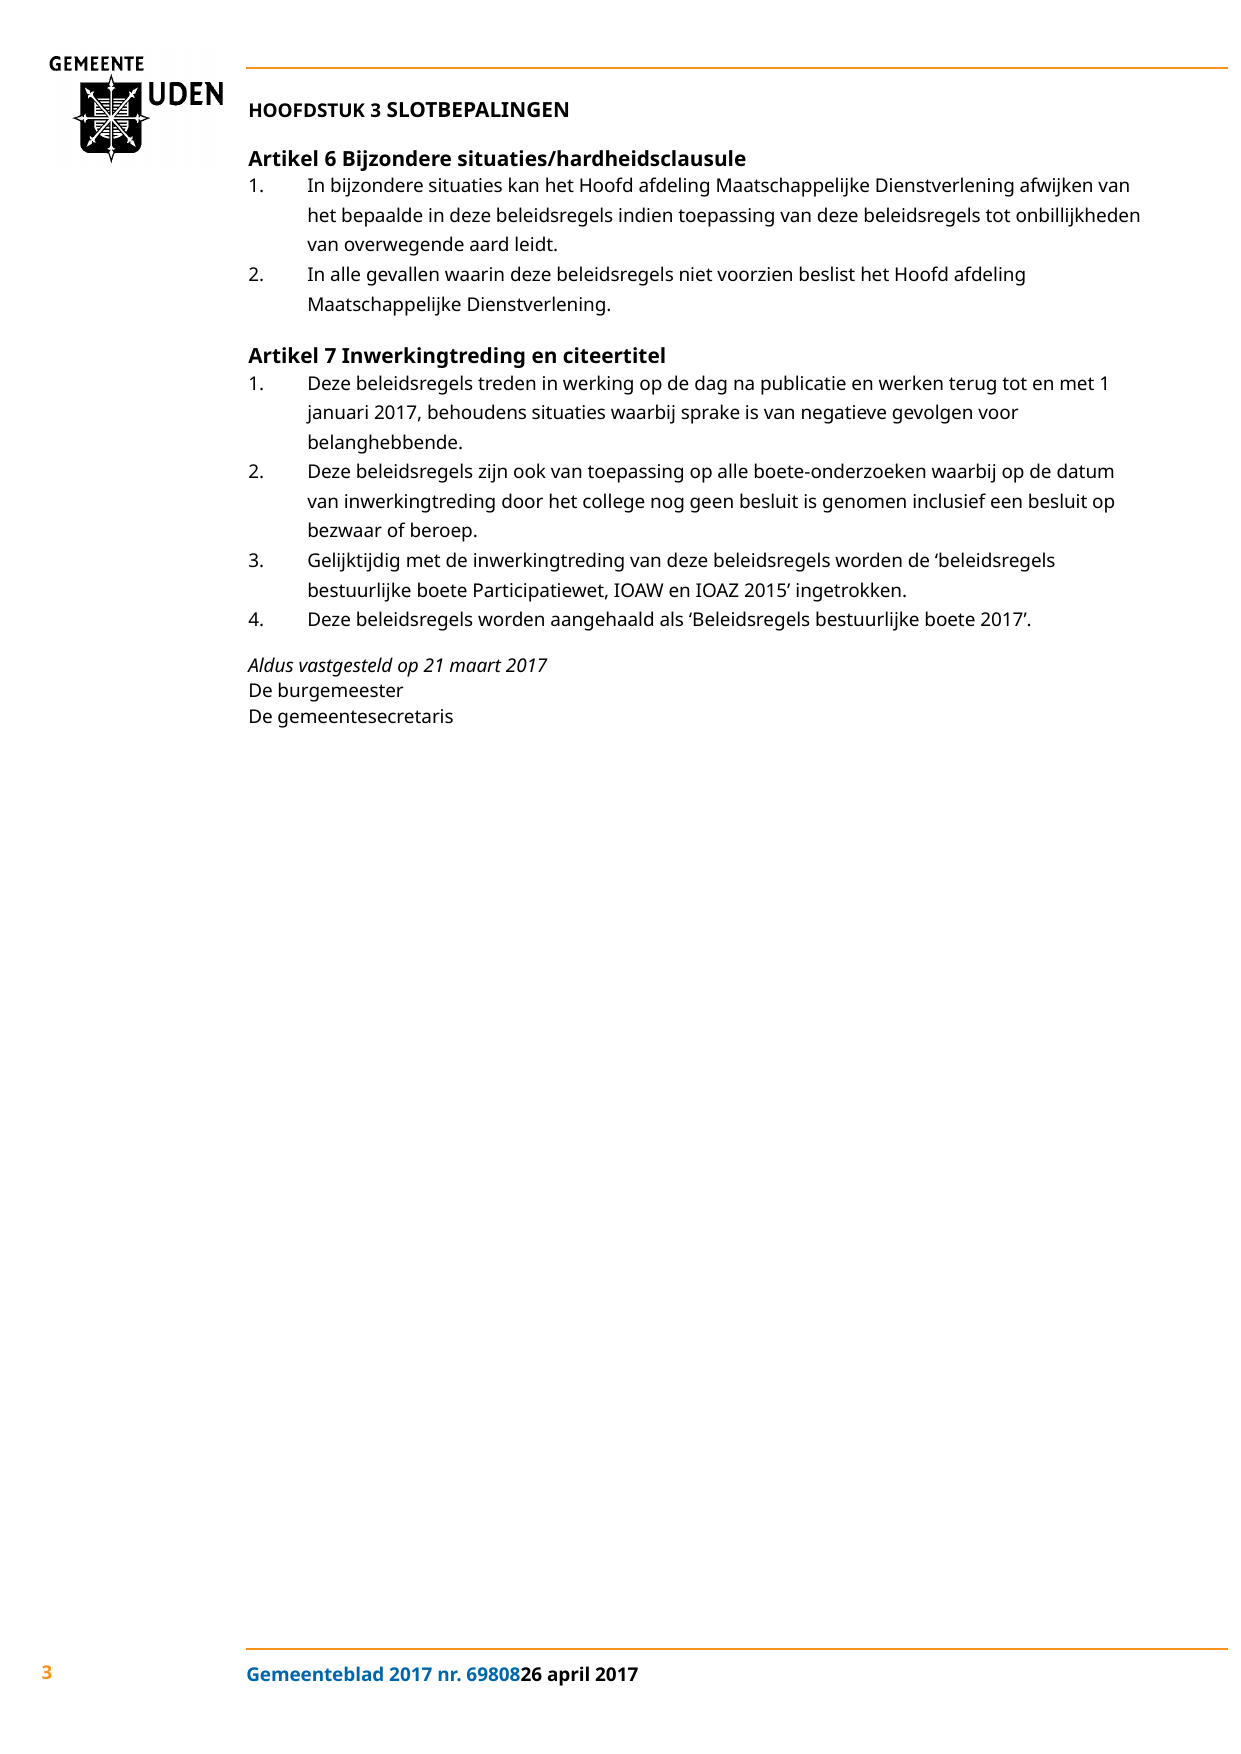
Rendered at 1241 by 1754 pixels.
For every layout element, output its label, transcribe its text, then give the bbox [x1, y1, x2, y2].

text De gemeentesecretaris [248, 703, 1152, 729]
picture [41, 47, 231, 172]
list In alle gevallen waarin deze beleidsregels niet voorzien beslist het Hoofd afdeling Maatschappelijke Dienstverlening. [248, 261, 1152, 317]
text De burgemeester [248, 678, 1152, 703]
list Deze beleidsregels worden aangehaald als ‘Beleidsregels bestuurlijke boete 2017’. [248, 606, 1152, 632]
text Artikel 6 Bijzondere situaties/hardheidsclausule [248, 144, 1152, 172]
list Gelijktijdig met de inwerkingtreding van deze beleidsregels worden de ‘beleidsregels bestuurlijke boete Participatiewet, IOAW en IOAZ 2015’ ingetrokken. [248, 547, 1152, 602]
list In bijzondere situaties kan het Hoofd afdeling Maatschappelijke Dienstverlening afwijken van het bepaalde in deze beleidsregels indien toepassing van deze beleidsregels tot onbillijkheden van overwegende aard leidt. [248, 172, 1152, 257]
text HOOFDSTUK 3 SLOTBEPALINGEN [248, 95, 1152, 123]
text Artikel 7 Inwerkingtreding en citeertitel [248, 341, 1152, 370]
text Aldus vastgesteld op 21 maart 2017 [248, 652, 1152, 678]
list Deze beleidsregels treden in werking op de dag na publicatie en werken terug tot en met 1 januari 2017, behoudens situaties waarbij sprake is van negatieve gevolgen voor belanghebbende. [248, 370, 1152, 454]
list Deze beleidsregels zijn ook van toepassing op alle boete-onderzoeken waarbij op de datum van inwerkingtreding door het college nog geen besluit is genomen inclusief een besluit op bezwaar of beroep. [248, 458, 1152, 543]
